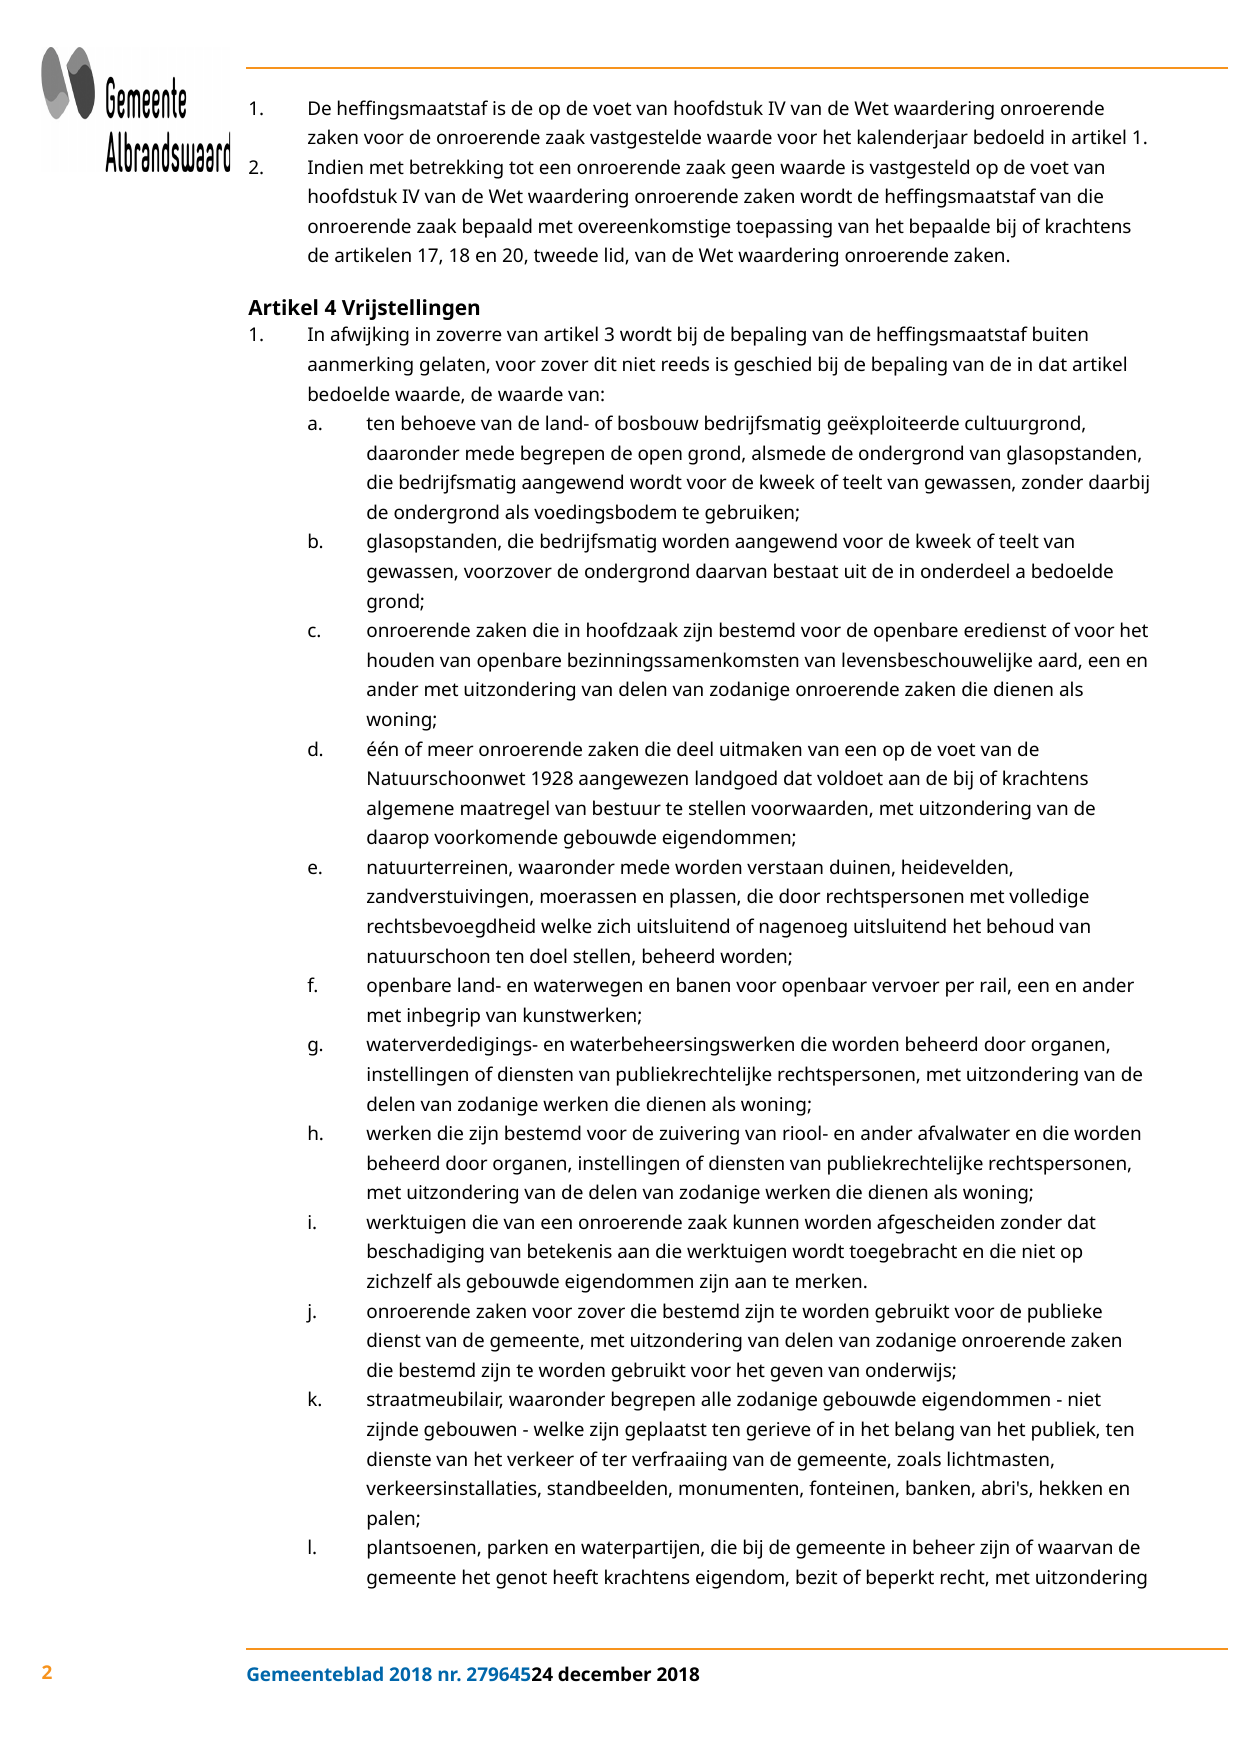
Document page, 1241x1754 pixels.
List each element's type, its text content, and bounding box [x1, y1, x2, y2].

list onroerende zaken voor zover die bestemd zijn te worden gebruikt voor de publieke dienst van de gemeente, met uitzondering van delen van zodanige onroerende zaken die bestemd zijn te worden gebruikt voor het geven van onderwijs; [307, 1298, 1152, 1383]
list In afwijking in zoverre van artikel 3 wordt bij de bepaling van de heffingsmaatstaf buiten aanmerking gelaten, voor zover dit niet reeds is geschied bij de bepaling van de in dat artikel bedoelde waarde, de waarde van: [248, 322, 1152, 406]
text Artikel 4 Vrijstellingen [248, 293, 1152, 322]
list plantsoenen, parken en waterpartijen, die bij de gemeente in beheer zijn of waarvan de gemeente het genot heeft krachtens eigendom, bezit of beperkt recht, met uitzondering [307, 1534, 1152, 1590]
list De heffingsmaatstaf is de op de voet van hoofdstuk IV van de Wet waardering onroerende zaken voor de onroerende zaak vastgestelde waarde voor het kalenderjaar bedoeld in artikel 1. [248, 95, 1152, 150]
list natuurterreinen, waaronder mede worden verstaan duinen, heidevelden, zandverstuivingen, moerassen en plassen, die door rechtspersonen met volledige rechtsbevoegdheid welke zich uitsluitend of nagenoeg uitsluitend het behoud van natuurschoon ten doel stellen, beheerd worden; [307, 854, 1152, 968]
list openbare land- en waterwegen en banen voor openbaar vervoer per rail, een en ander met inbegrip van kunstwerken; [307, 972, 1152, 1028]
list één of meer onroerende zaken die deel uitmaken van een op de voet van de Natuurschoonwet 1928 aangewezen landgoed dat voldoet aan de bij of krachtens algemene maatregel van bestuur te stellen voorwaarden, met uitzondering van de daarop voorkomende gebouwde eigendommen; [307, 736, 1152, 850]
list straatmeubilair, waaronder begrepen alle zodanige gebouwde eigendommen - niet zijnde gebouwen - welke zijn geplaatst ten gerieve of in het belang van het publiek, ten dienste van het verkeer of ter verfraaiing van de gemeente, zoals lichtmasten, verkeersinstallaties, standbeelden, monumenten, fonteinen, banken, abri's, hekken en palen; [307, 1387, 1152, 1531]
list ten behoeve van de land- of bosbouw bedrijfsmatig geëxploiteerde cultuurgrond, daaronder mede begrepen de open grond, alsmede de ondergrond van glasopstanden, die bedrijfsmatig aangewend wordt voor de kweek of teelt van gewassen, zonder daarbij de ondergrond als voedingsbodem te gebruiken; [307, 410, 1152, 525]
list onroerende zaken die in hoofdzaak zijn bestemd voor de openbare eredienst of voor het houden van openbare bezinningssamenkomsten van levensbeschouwelijke aard, een en ander met uitzondering van delen van zodanige onroerende zaken die dienen als woning; [307, 617, 1152, 732]
list glasopstanden, die bedrijfsmatig worden aangewend voor de kweek of teelt van gewassen, voorzover de ondergrond daarvan bestaat uit de in onderdeel a bedoelde grond; [307, 529, 1152, 613]
list waterverdedigings- en waterbeheersingswerken die worden beheerd door organen, instellingen of diensten van publiekrechtelijke rechtspersonen, met uitzondering van de delen van zodanige werken die dienen als woning; [307, 1032, 1152, 1116]
list Indien met betrekking tot een onroerende zaak geen waarde is vastgesteld op de voet van hoofdstuk IV van de Wet waardering onroerende zaken wordt de heffingsmaatstaf van die onroerende zaak bepaald met overeenkomstige toepassing van het bepaalde bij of krachtens de artikelen 17, 18 en 20, tweede lid, van de Wet waardering onroerende zaken. [248, 154, 1152, 268]
list werken die zijn bestemd voor de zuivering van riool- en ander afvalwater en die worden beheerd door organen, instellingen of diensten van publiekrechtelijke rechtspersonen, met uitzondering van de delen van zodanige werken die dienen als woning; [307, 1120, 1152, 1205]
list werktuigen die van een onroerende zaak kunnen worden afgescheiden zonder dat beschadiging van betekenis aan die werktuigen wordt toegebracht en die niet op zichzelf als gebouwde eigendommen zijn aan te merken. [307, 1209, 1152, 1294]
picture [41, 47, 231, 172]
